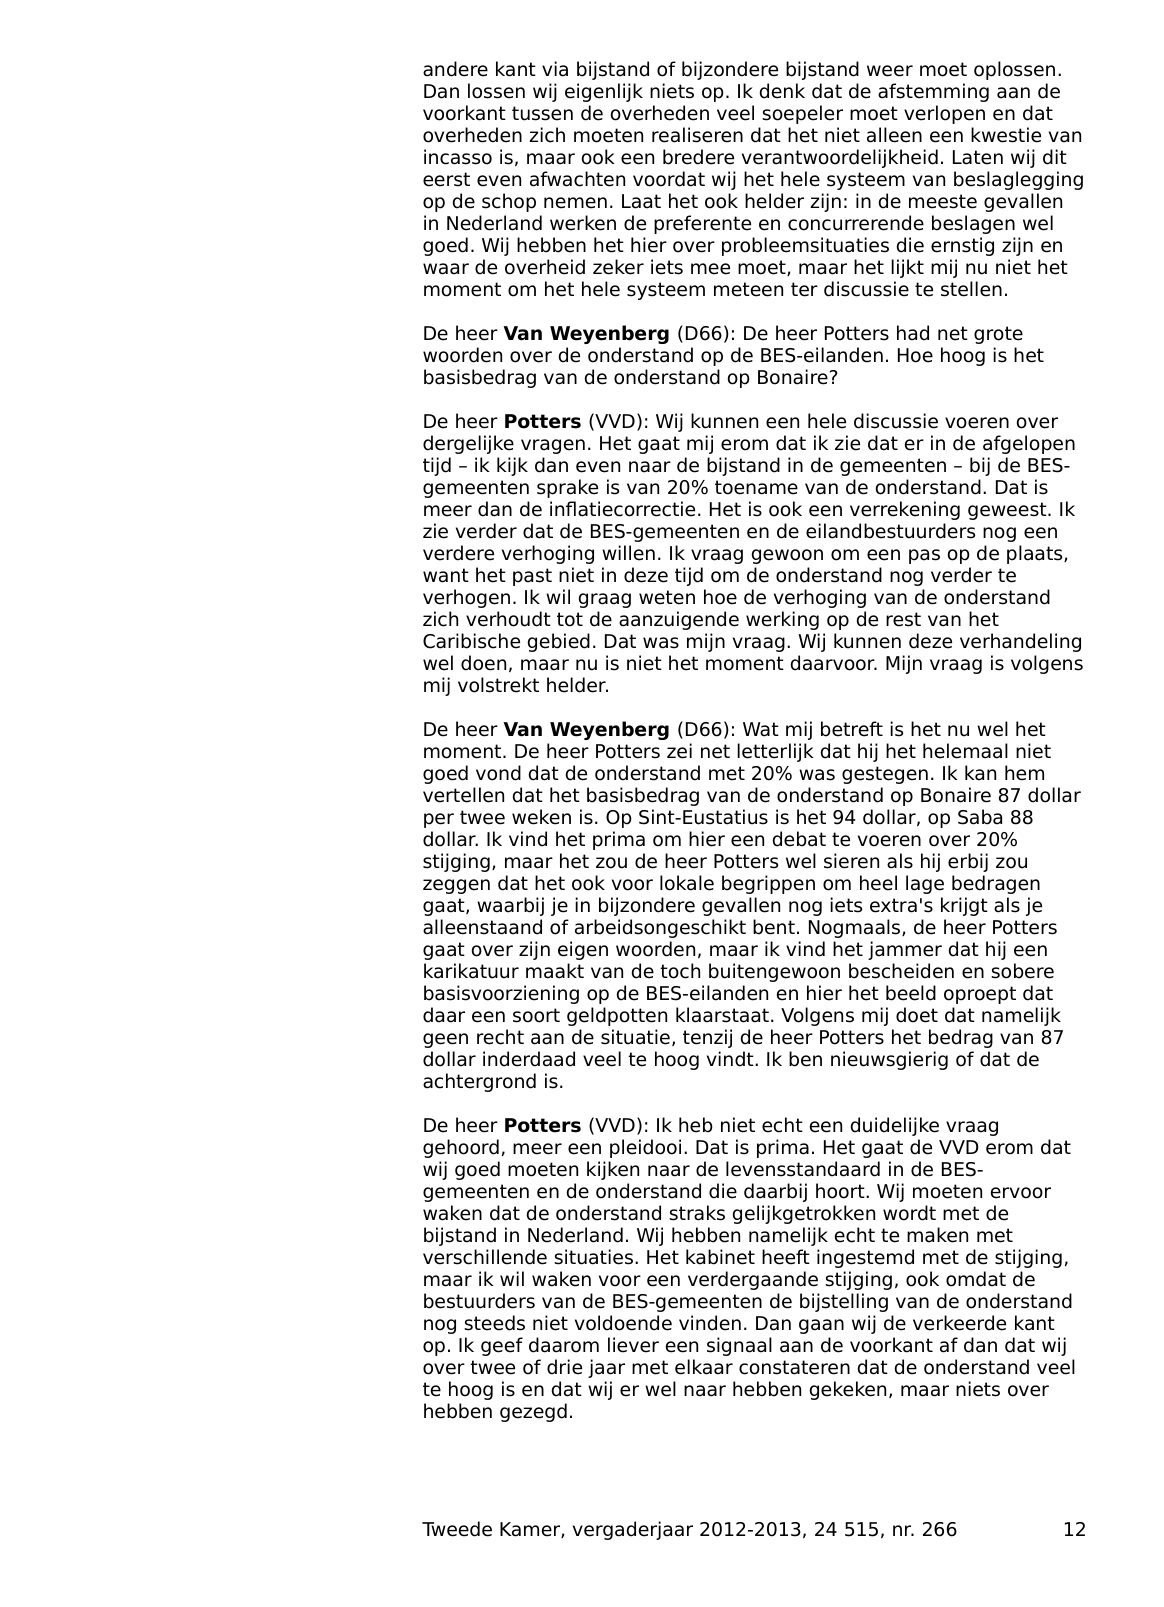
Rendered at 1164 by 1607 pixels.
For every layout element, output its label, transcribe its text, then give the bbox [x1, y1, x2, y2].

text andere kant via bijstand of bijzondere bijstand weer moet oplossen. Dan lossen wij eigenlijk niets op. Ik denk dat de afstemming aan de voorkant tussen de overheden veel soepeler moet verlopen en dat overheden zich moeten realiseren dat het niet alleen een kwestie van incasso is, maar ook een bredere verantwoordelijkheid. Laten wij dit eerst even afwachten voordat wij het hele systeem van beslaglegging op de schop nemen. Laat het ook helder zijn: in de meeste gevallen in Nederland werken de preferente en concurrerende beslagen wel goed. Wij hebben het hier over probleemsituaties die ernstig zijn en waar de overheid zeker iets mee moet, maar het lijkt mij nu niet het moment om het hele systeem meteen ter discussie te stellen. [422, 59, 1087, 301]
text De heer Potters (VVD): Ik heb niet echt een duidelijke vraag gehoord, meer een pleidooi. Dat is prima. Het gaat de VVD erom dat wij goed moeten kijken naar de levensstandaard in de BES-gemeenten en de onderstand die daarbij hoort. Wij moeten ervoor waken dat de onderstand straks gelijkgetrokken wordt met de bijstand in Nederland. Wij hebben namelijk echt te maken met verschillende situaties. Het kabinet heeft ingestemd met de stijging, maar ik wil waken voor een verdergaande stijging, ook omdat de bestuurders van de BES-gemeenten de bijstelling van de onderstand nog steeds niet voldoende vinden. Dan gaan wij de verkeerde kant op. Ik geef daarom liever een signaal aan de voorkant af dan dat wij over twee of drie jaar met elkaar constateren dat de onderstand veel te hoog is en dat wij er wel naar hebben gekeken, maar niets over hebben gezegd. [422, 1115, 1087, 1423]
text De heer Van Weyenberg (D66): De heer Potters had net grote woorden over de onderstand op de BES-eilanden. Hoe hoog is het basisbedrag van de onderstand op Bonaire? [422, 323, 1087, 389]
text De heer Potters (VVD): Wij kunnen een hele discussie voeren over dergelijke vragen. Het gaat mij erom dat ik zie dat er in de afgelopen tijd – ik kijk dan even naar de bijstand in de gemeenten – bij de BES-gemeenten sprake is van 20% toename van de onderstand. Dat is meer dan de inflatiecorrectie. Het is ook een verrekening geweest. Ik zie verder dat de BES-gemeenten en de eilandbestuurders nog een verdere verhoging willen. Ik vraag gewoon om een pas op de plaats, want het past niet in deze tijd om de onderstand nog verder te verhogen. Ik wil graag weten hoe de verhoging van de onderstand zich verhoudt tot de aanzuigende werking op de rest van het Caribische gebied. Dat was mijn vraag. Wij kunnen deze verhandeling wel doen, maar nu is niet het moment daarvoor. Mijn vraag is volgens mij volstrekt helder. [422, 411, 1087, 697]
text De heer Van Weyenberg (D66): Wat mij betreft is het nu wel het moment. De heer Potters zei net letterlijk dat hij het helemaal niet goed vond dat de onderstand met 20% was gestegen. Ik kan hem vertellen dat het basisbedrag van de onderstand op Bonaire 87 dollar per twee weken is. Op Sint-Eustatius is het 94 dollar, op Saba 88 dollar. Ik vind het prima om hier een debat te voeren over 20% stijging, maar het zou de heer Potters wel sieren als hij erbij zou zeggen dat het ook voor lokale begrippen om heel lage bedragen gaat, waarbij je in bijzondere gevallen nog iets extra's krijgt als je alleenstaand of arbeidsongeschikt bent. Nogmaals, de heer Potters gaat over zijn eigen woorden, maar ik vind het jammer dat hij een karikatuur maakt van de toch buitengewoon bescheiden en sobere basisvoorziening op de BES-eilanden en hier het beeld oproept dat daar een soort geldpotten klaarstaat. Volgens mij doet dat namelijk geen recht aan de situatie, tenzij de heer Potters het bedrag van 87 dollar inderdaad veel te hoog vindt. Ik ben nieuwsgierig of dat de achtergrond is. [422, 719, 1087, 1093]
